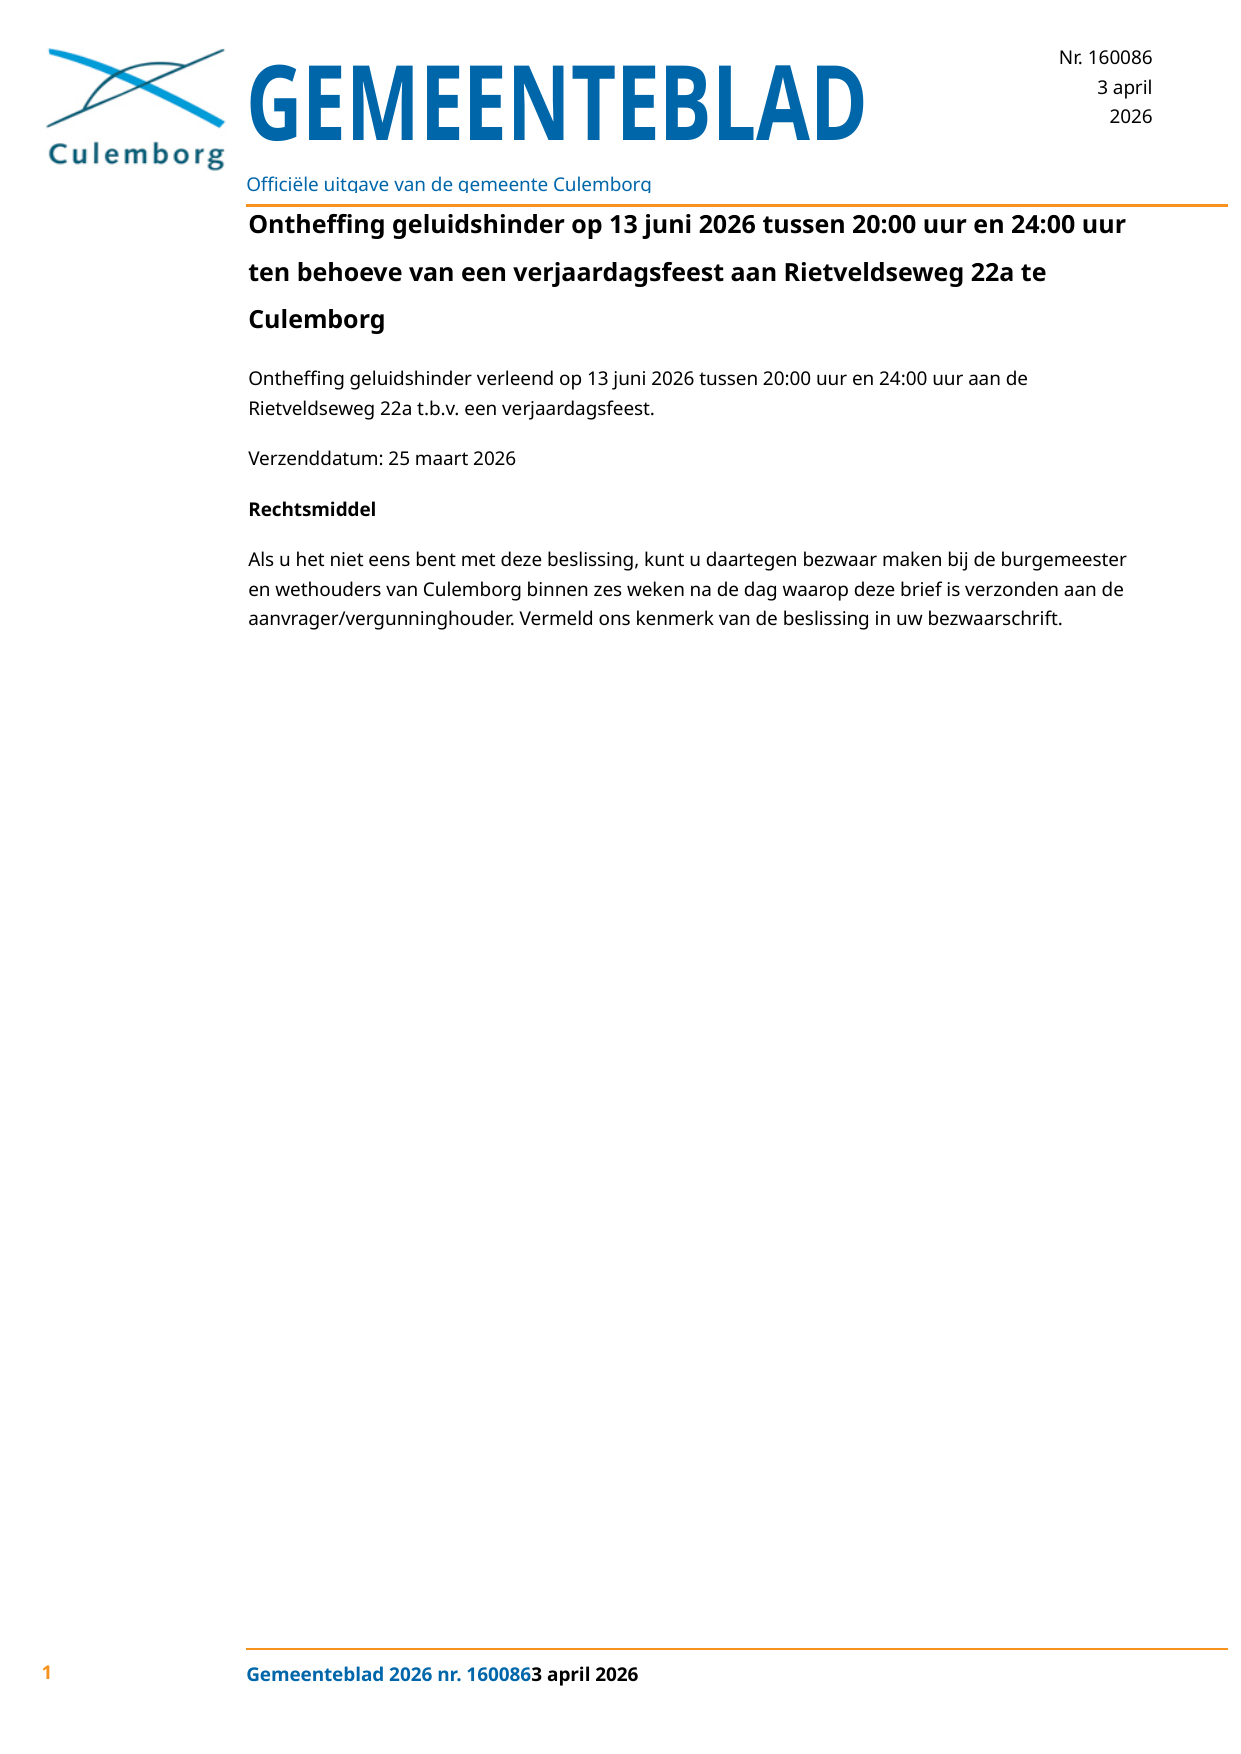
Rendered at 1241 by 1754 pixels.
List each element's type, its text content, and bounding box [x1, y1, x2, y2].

text Verzenddatum: 25 maart 2026 [248, 446, 1152, 471]
text Als u het niet eens bent met deze beslissing, kunt u daartegen bezwaar maken bij de burgemeester en wethouders van Culemborg binnen zes weken na de dag waarop deze brief is verzonden aan de aanvrager/vergunninghouder. Vermeld ons kenmerk van de beslissing in uw bezwaarschrift. [248, 546, 1152, 631]
text Rechtsmiddel [248, 496, 1152, 522]
picture [41, 47, 231, 172]
text Ontheffing geluidshinder verleend op 13 juni 2026 tussen 20:00 uur en 24:00 uur aan de Rietveldseweg 22a t.b.v. een verjaardagsfeest. [248, 366, 1152, 421]
text Ontheffing geluidshinder op 13 juni 2026 tussen 20:00 uur en 24:00 uur ten behoeve van een verjaardagsfeest aan Rietveldseweg 22a te Culemborg [248, 207, 1152, 336]
